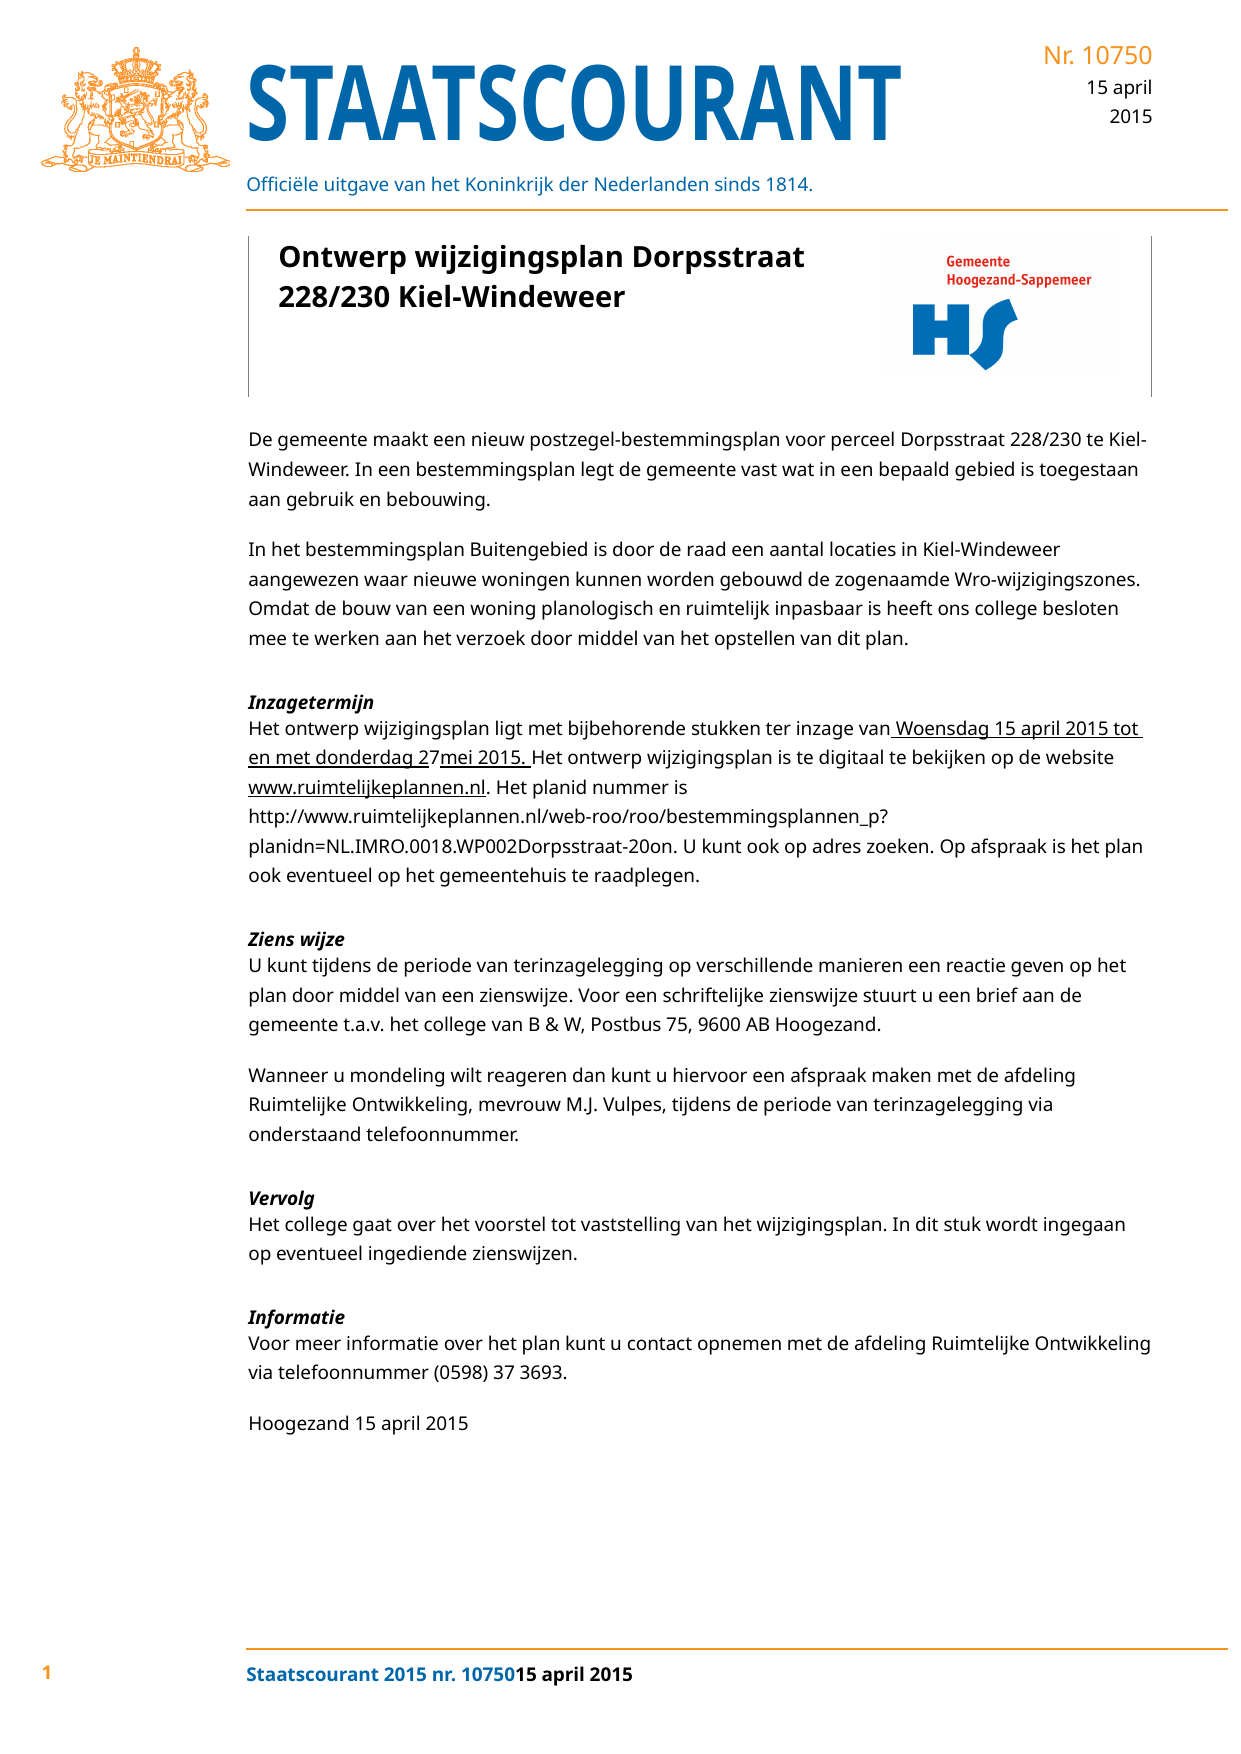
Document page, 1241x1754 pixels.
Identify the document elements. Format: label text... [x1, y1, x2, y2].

text Ziens wijze [248, 927, 1152, 952]
table_header [850, 236, 1151, 397]
text Wanneer u mondeling wilt reageren dan kunt u hiervoor een afspraak maken met de afdeling Ruimtelijke Ontwikkeling, mevrouw M.J. Vulpes, tijdens de periode van terinzagelegging via onderstaand telefoonnummer. [248, 1062, 1152, 1147]
text Inzagetermijn [248, 689, 1152, 715]
text In het bestemmingsplan Buitengebied is door de raad een aantal locaties in Kiel-Windeweer aangewezen waar nieuwe woningen kunnen worden gebouwd de zogenaamde Wro-wijzigingszones. Omdat de bouw van een woning planologisch en ruimtelijk inpasbaar is heeft ons college besloten mee te werken aan het verzoek door middel van het opstellen van dit plan. [248, 536, 1152, 651]
text Hoogezand 15 april 2015 [248, 1410, 1152, 1436]
text Het college gaat over het voorstel tot vaststelling van het wijzigingsplan. In dit stuk wordt ingegaan op eventueel ingediende zienswijzen. [248, 1211, 1152, 1266]
text Voor meer informatie over het plan kunt u contact opnemen met de afdeling Ruimtelijke Ontwikkeling via telefoonnummer (0598) 37 3693. [248, 1330, 1152, 1385]
table_header Ontwerp wijzigingsplan Dorpsstraat 228/230 Kiel-Windeweer [249, 236, 850, 397]
text U kunt tijdens de periode van terinzagelegging op verschillende manieren een reactie geven op het plan door middel van een zienswijze. Voor een schriftelijke zienswijze stuurt u een brief aan de gemeente t.a.v. het college van B & W, Postbus 75, 9600 AB Hoogezand. [248, 952, 1152, 1037]
text Informatie [248, 1304, 1152, 1330]
picture [882, 236, 1119, 372]
picture [41, 47, 231, 172]
text Vervolg [248, 1185, 1152, 1211]
text Het ontwerp wijzigingsplan ligt met bijbehorende stukken ter inzage van Woensdag 15 april 2015 tot en met donderdag 27mei 2015. Het ontwerp wijzigingsplan is te digitaal te bekijken op de website www.ruimtelijkeplannen.nl. Het planid nummer is http://www.ruimtelijkeplannen.nl/web-roo/roo/bestemmingsplannen_p?planidn=NL.IMRO.0018.WP002Dorpsstraat-20on. U kunt ook op adres zoeken. Op afspraak is het plan ook eventueel op het gemeentehuis te raadplegen. [248, 715, 1152, 888]
text De gemeente maakt een nieuw postzegel-bestemmingsplan voor perceel Dorpsstraat 228/230 te Kiel-Windeweer. In een bestemmingsplan legt de gemeente vast wat in een bepaald gebied is toegestaan aan gebruik en bebouwing. [248, 427, 1152, 512]
